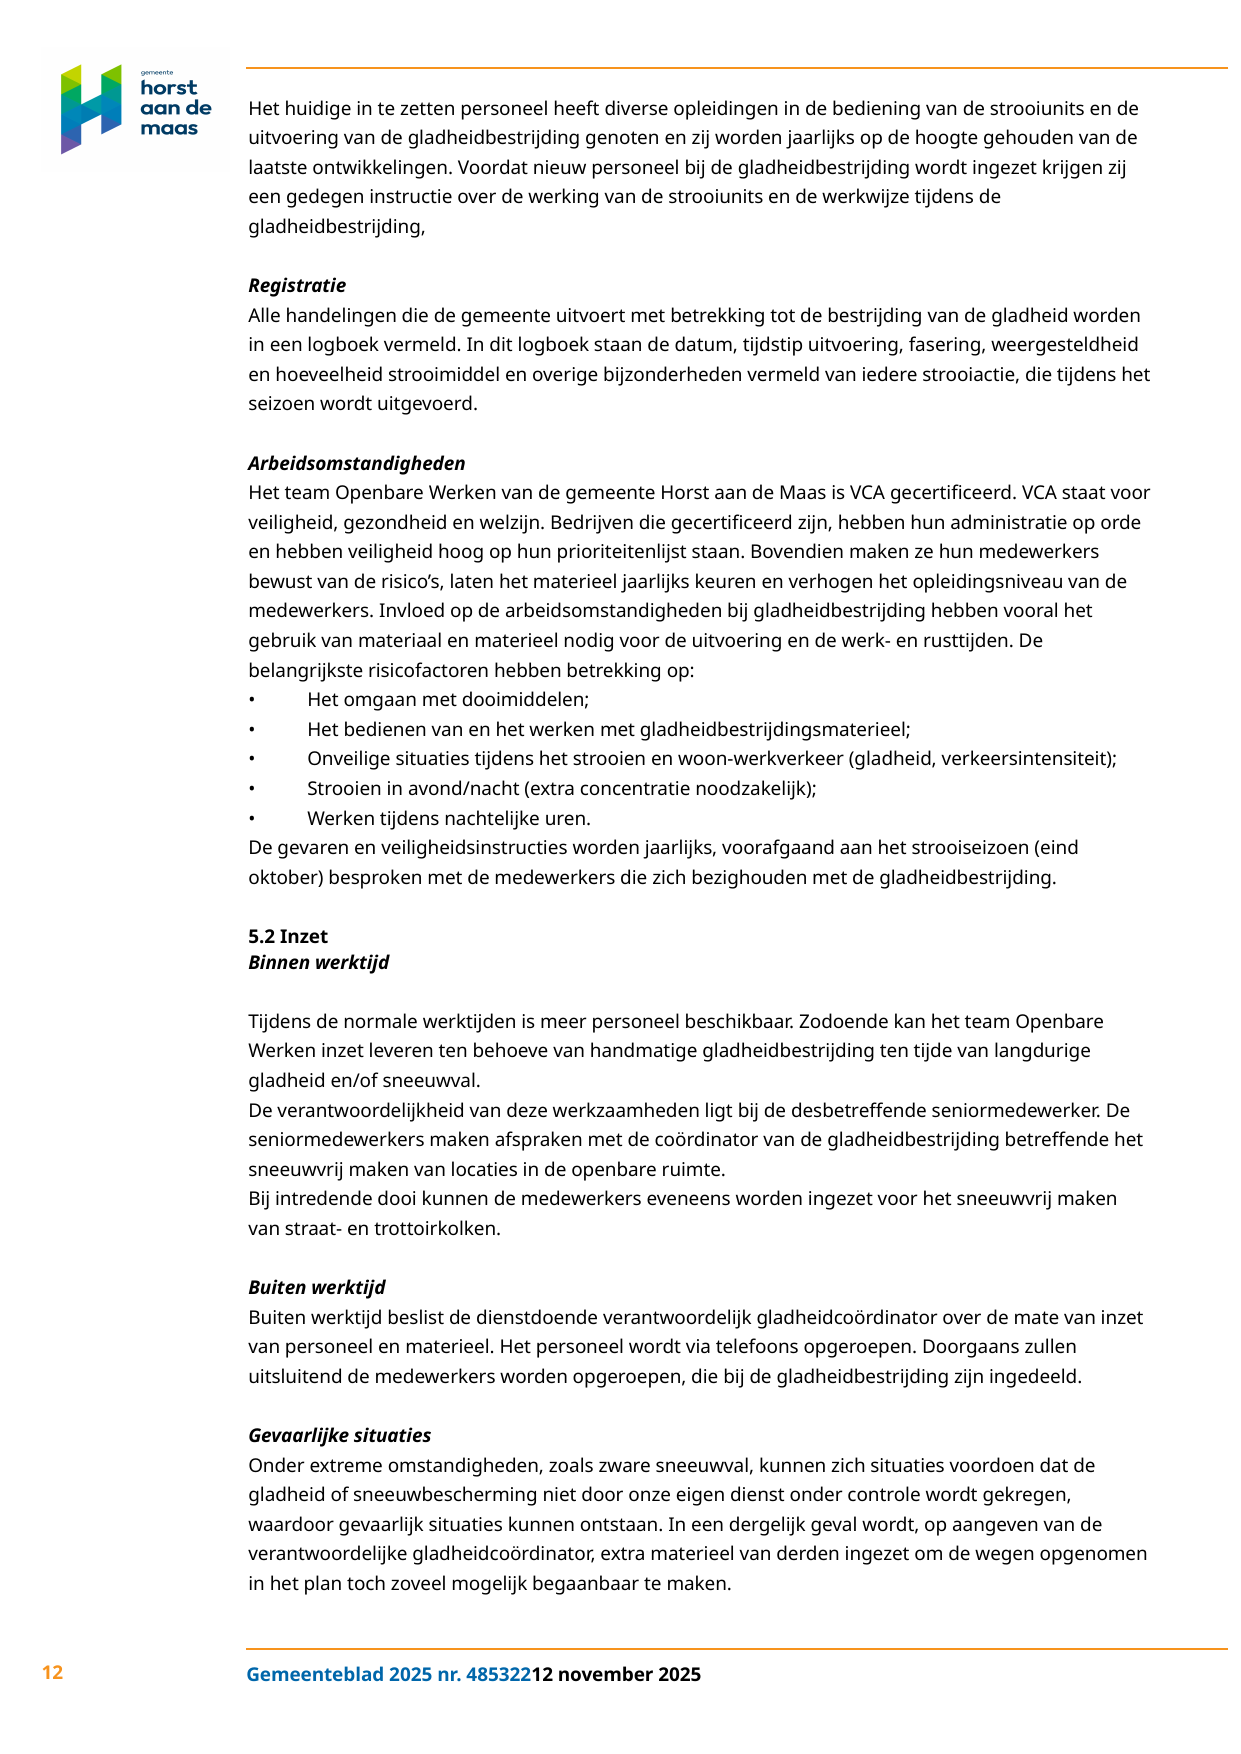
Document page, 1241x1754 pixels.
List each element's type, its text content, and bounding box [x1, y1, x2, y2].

text Buiten werktijd [248, 1274, 1152, 1300]
text Binnen werktijd [248, 949, 1152, 974]
text 5.2 Inzet [248, 923, 1152, 949]
text Tijdens de normale werktijden is meer personeel beschikbaar. Zodoende kan het team Openbare Werken inzet leveren ten behoeve van handmatige gladheidbestrijding ten tijde van langdurige gladheid en/of sneeuwval. [248, 1008, 1152, 1093]
list Onveilige situaties tijdens het strooien en woon-werkverkeer (gladheid, verkeersintensiteit); [248, 746, 1152, 771]
list Werken tijdens nachtelijke uren. [248, 805, 1152, 831]
text Onder extreme omstandigheden, zoals zware sneeuwval, kunnen zich situaties voordoen dat de gladheid of sneeuwbescherming niet door onze eigen dienst onder controle wordt gekregen, waardoor gevaarlijk situaties kunnen ontstaan. In een dergelijk geval wordt, op aangeven van de verantwoordelijke gladheidcoördinator, extra materieel van derden ingezet om de wegen opgenomen in het plan toch zoveel mogelijk begaanbaar te maken. [248, 1452, 1152, 1596]
text Bij intredende dooi kunnen de medewerkers eveneens worden ingezet voor het sneeuwvrij maken van straat- en trottoirkolken. [248, 1186, 1152, 1241]
text Buiten werktijd beslist de dienstdoende verantwoordelijk gladheidcoördinator over de mate van inzet van personeel en materieel. Het personeel wordt via telefoons opgeroepen. Doorgaans zullen uitsluitend de medewerkers worden opgeroepen, die bij de gladheidbestrijding zijn ingedeeld. [248, 1304, 1152, 1389]
text Alle handelingen die de gemeente uitvoert met betrekking tot de bestrijding van de gladheid worden in een logboek vermeld. In dit logboek staan de datum, tijdstip uitvoering, fasering, weergesteldheid en hoeveelheid strooimiddel en overige bijzonderheden vermeld van iedere strooiactie, die tijdens het seizoen wordt uitgevoerd. [248, 302, 1152, 416]
list Het omgaan met dooimiddelen; [248, 686, 1152, 712]
picture [41, 47, 231, 172]
text De gevaren en veiligheidsinstructies worden jaarlijks, voorafgaand aan het strooiseizoen (eind oktober) besproken met de medewerkers die zich bezighouden met de gladheidbestrijding. [248, 834, 1152, 890]
text Registratie [248, 272, 1152, 298]
text De verantwoordelijkheid van deze werkzaamheden ligt bij de desbetreffende seniormedewerker. De seniormedewerkers maken afspraken met de coördinator van de gladheidbestrijding betreffende het sneeuwvrij maken van locaties in de openbare ruimte. [248, 1097, 1152, 1182]
text Gevaarlijke situaties [248, 1422, 1152, 1448]
list Strooien in avond/nacht (extra concentratie noodzakelijk); [248, 775, 1152, 801]
list Het bedienen van en het werken met gladheidbestrijdingsmaterieel; [248, 716, 1152, 742]
text Arbeidsomstandigheden [248, 450, 1152, 476]
text Het team Openbare Werken van de gemeente Horst aan de Maas is VCA gecertificeerd. VCA staat voor veiligheid, gezondheid en welzijn. Bedrijven die gecertificeerd zijn, hebben hun administratie op orde en hebben veiligheid hoog op hun prioriteitenlijst staan. Bovendien maken ze hun medewerkers bewust van de risico’s, laten het materieel jaarlijks keuren en verhogen het opleidingsniveau van de medewerkers. Invloed op de arbeidsomstandigheden bij gladheidbestrijding hebben vooral het gebruik van materiaal en materieel nodig voor de uitvoering en de werk- en rusttijden. De belangrijkste risicofactoren hebben betrekking op: [248, 479, 1152, 683]
text Het huidige in te zetten personeel heeft diverse opleidingen in de bediening van de strooiunits en de uitvoering van de gladheidbestrijding genoten en zij worden jaarlijks op de hoogte gehouden van de laatste ontwikkelingen. Voordat nieuw personeel bij de gladheidbestrijding wordt ingezet krijgen zij een gedegen instructie over de werking van de strooiunits en de werkwijze tijdens de gladheidbestrijding, [248, 95, 1152, 239]
